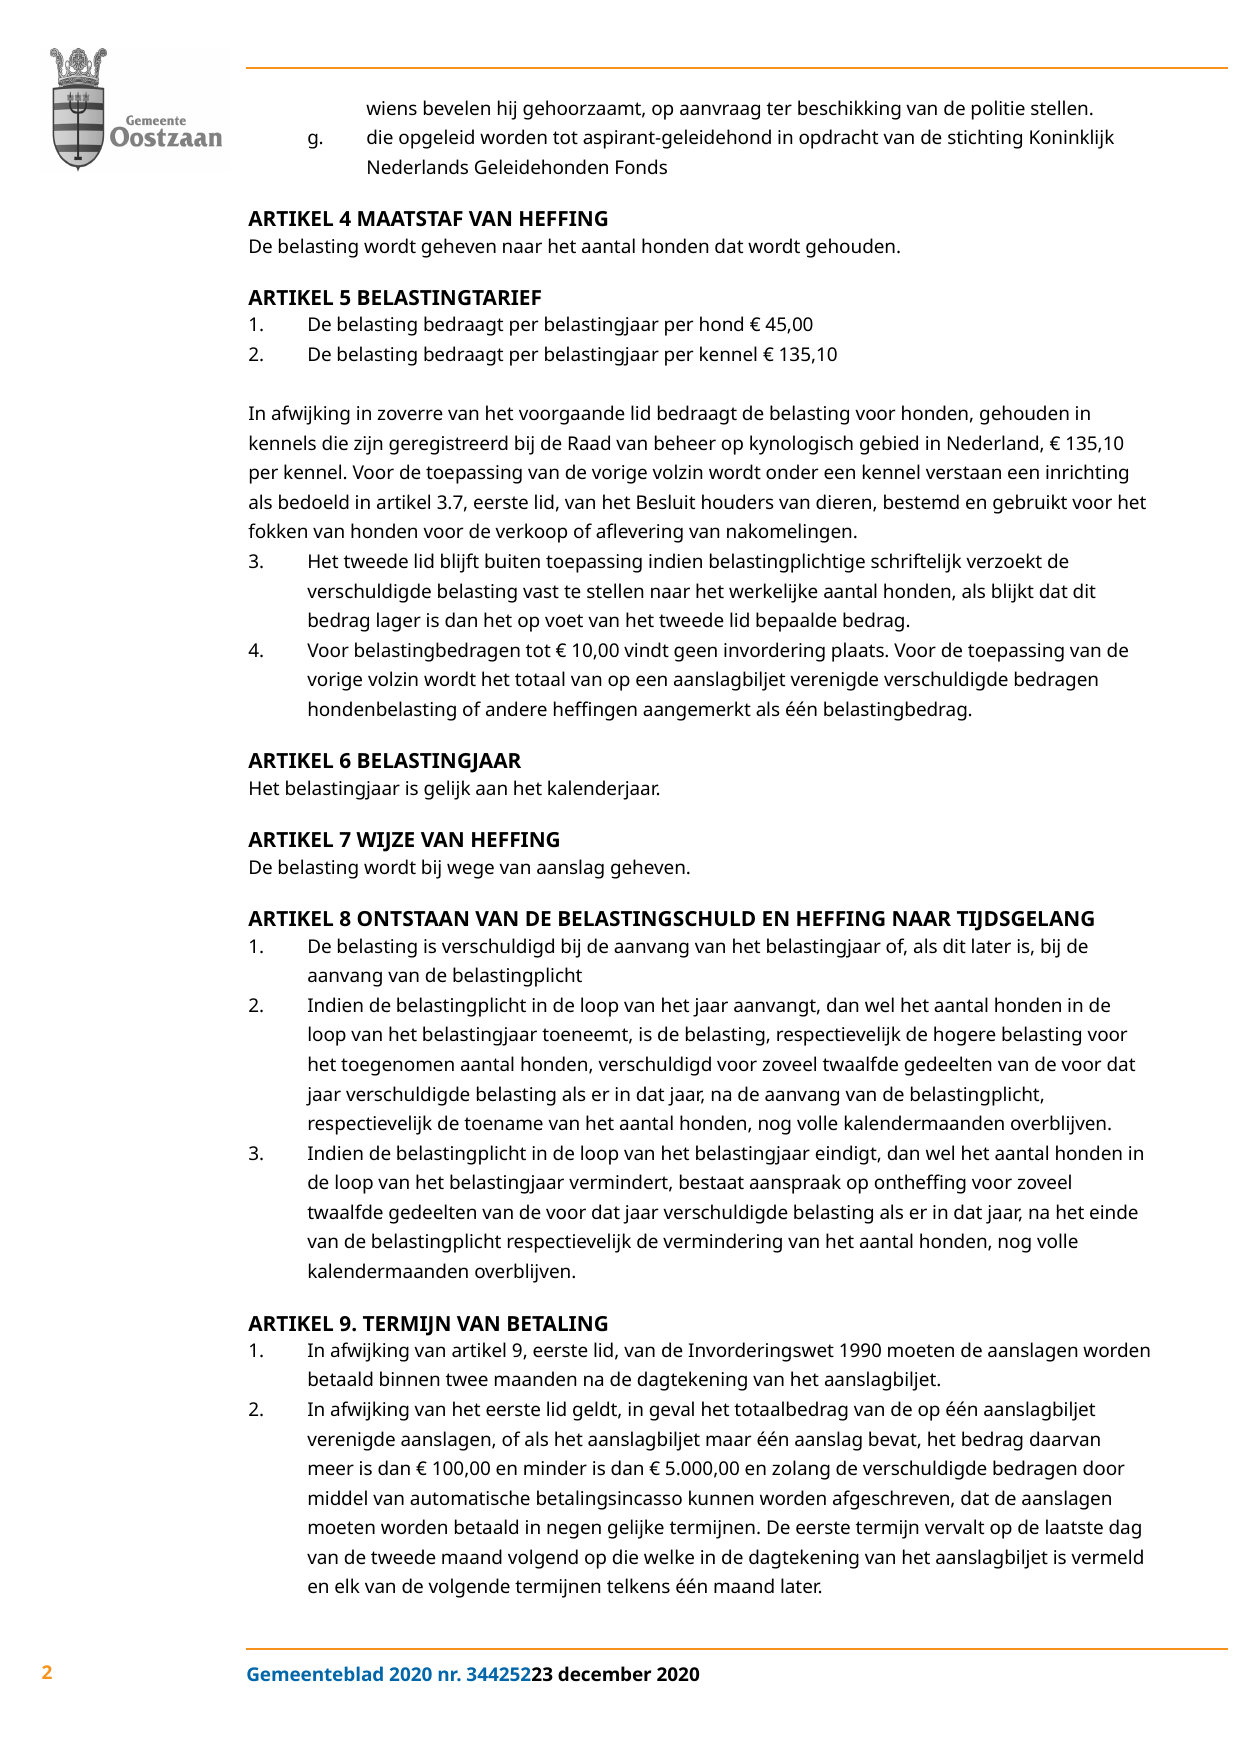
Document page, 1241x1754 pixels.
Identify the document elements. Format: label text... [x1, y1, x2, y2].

list De belasting bedraagt per belastingjaar per hond € 45,00 [248, 312, 1152, 337]
list Indien de belastingplicht in de loop van het jaar aanvangt, dan wel het aantal honden in de loop van het belastingjaar toeneemt, is de belasting, respectievelijk de hogere belasting voor het toegenomen aantal honden, verschuldigd voor zoveel twaalfde gedeelten van de voor dat jaar verschuldigde belasting als er in dat jaar, na de aanvang van de belastingplicht, respectievelijk de toename van het aantal honden, nog volle kalendermaanden overblijven. [248, 992, 1152, 1136]
text ARTIKEL 8 ONTSTAAN VAN DE BELASTINGSCHULD EN HEFFING NAAR TIJDSGELANG [248, 904, 1152, 933]
list De belasting bedraagt per belastingjaar per kennel € 135,10 [248, 341, 1152, 367]
list wiens bevelen hij gehoorzaamt, op aanvraag ter beschikking van de politie stellen. [307, 95, 1152, 121]
text ARTIKEL 9. TERMIJN VAN BETALING [248, 1309, 1152, 1337]
text Het belastingjaar is gelijk aan het kalenderjaar. [248, 775, 1152, 801]
list Indien de belastingplicht in de loop van het belastingjaar eindigt, dan wel het aantal honden in de loop van het belastingjaar vermindert, bestaat aanspraak op ontheffing voor zoveel twaalfde gedeelten van de voor dat jaar verschuldigde belasting als er in dat jaar, na het einde van de belastingplicht respectievelijk de vermindering van het aantal honden, nog volle kalendermaanden overblijven. [248, 1140, 1152, 1284]
text ARTIKEL 6 BELASTINGJAAR [248, 747, 1152, 775]
text ARTIKEL 7 WIJZE VAN HEFFING [248, 826, 1152, 854]
list die opgeleid worden tot aspirant-geleidehond in opdracht van de stichting Koninklijk Nederlands Geleidehonden Fonds [307, 124, 1152, 180]
picture [41, 47, 231, 172]
list In afwijking van het eerste lid geldt, in geval het totaalbedrag van de op één aanslagbiljet verenigde aanslagen, of als het aanslagbiljet maar één aanslag bevat, het bedrag daarvan meer is dan € 100,00 en minder is dan € 5.000,00 en zolang de verschuldigde bedragen door middel van automatische betalingsincasso kunnen worden afgeschreven, dat de aanslagen moeten worden betaald in negen gelijke termijnen. De eerste termijn vervalt op de laatste dag van de tweede maand volgend op die welke in de dagtekening van het aanslagbiljet is vermeld en elk van de volgende termijnen telkens één maand later. [248, 1396, 1152, 1599]
text In afwijking in zoverre van het voorgaande lid bedraagt de belasting voor honden, gehouden in kennels die zijn geregistreerd bij de Raad van beheer op kynologisch gebied in Nederland, € 135,10 per kennel. Voor de toepassing van de vorige volzin wordt onder een kennel verstaan een inrichting als bedoeld in artikel 3.7, eerste lid, van het Besluit houders van dieren, bestemd en gebruikt voor het fokken van honden voor de verkoop of aflevering van nakomelingen. [248, 400, 1152, 544]
list In afwijking van artikel 9, eerste lid, van de Invorderingswet 1990 moeten de aanslagen worden betaald binnen twee maanden na de dagtekening van het aanslagbiljet. [248, 1337, 1152, 1392]
list De belasting is verschuldigd bij de aanvang van het belastingjaar of, als dit later is, bij de aanvang van de belastingplicht [248, 933, 1152, 988]
text ARTIKEL 5 BELASTINGTARIEF [248, 283, 1152, 312]
text ARTIKEL 4 MAATSTAF VAN HEFFING [248, 204, 1152, 233]
list Het tweede lid blijft buiten toepassing indien belastingplichtige schriftelijk verzoekt de verschuldigde belasting vast te stellen naar het werkelijke aantal honden, als blijkt dat dit bedrag lager is dan het op voet van het tweede lid bepaalde bedrag. [248, 548, 1152, 633]
list Voor belastingbedragen tot € 10,00 vindt geen invordering plaats. Voor de toepassing van de vorige volzin wordt het totaal van op een aanslagbiljet verenigde verschuldigde bedragen hondenbelasting of andere heffingen aangemerkt als één belastingbedrag. [248, 637, 1152, 722]
text De belasting wordt geheven naar het aantal honden dat wordt gehouden. [248, 233, 1152, 258]
text De belasting wordt bij wege van aanslag geheven. [248, 854, 1152, 880]
